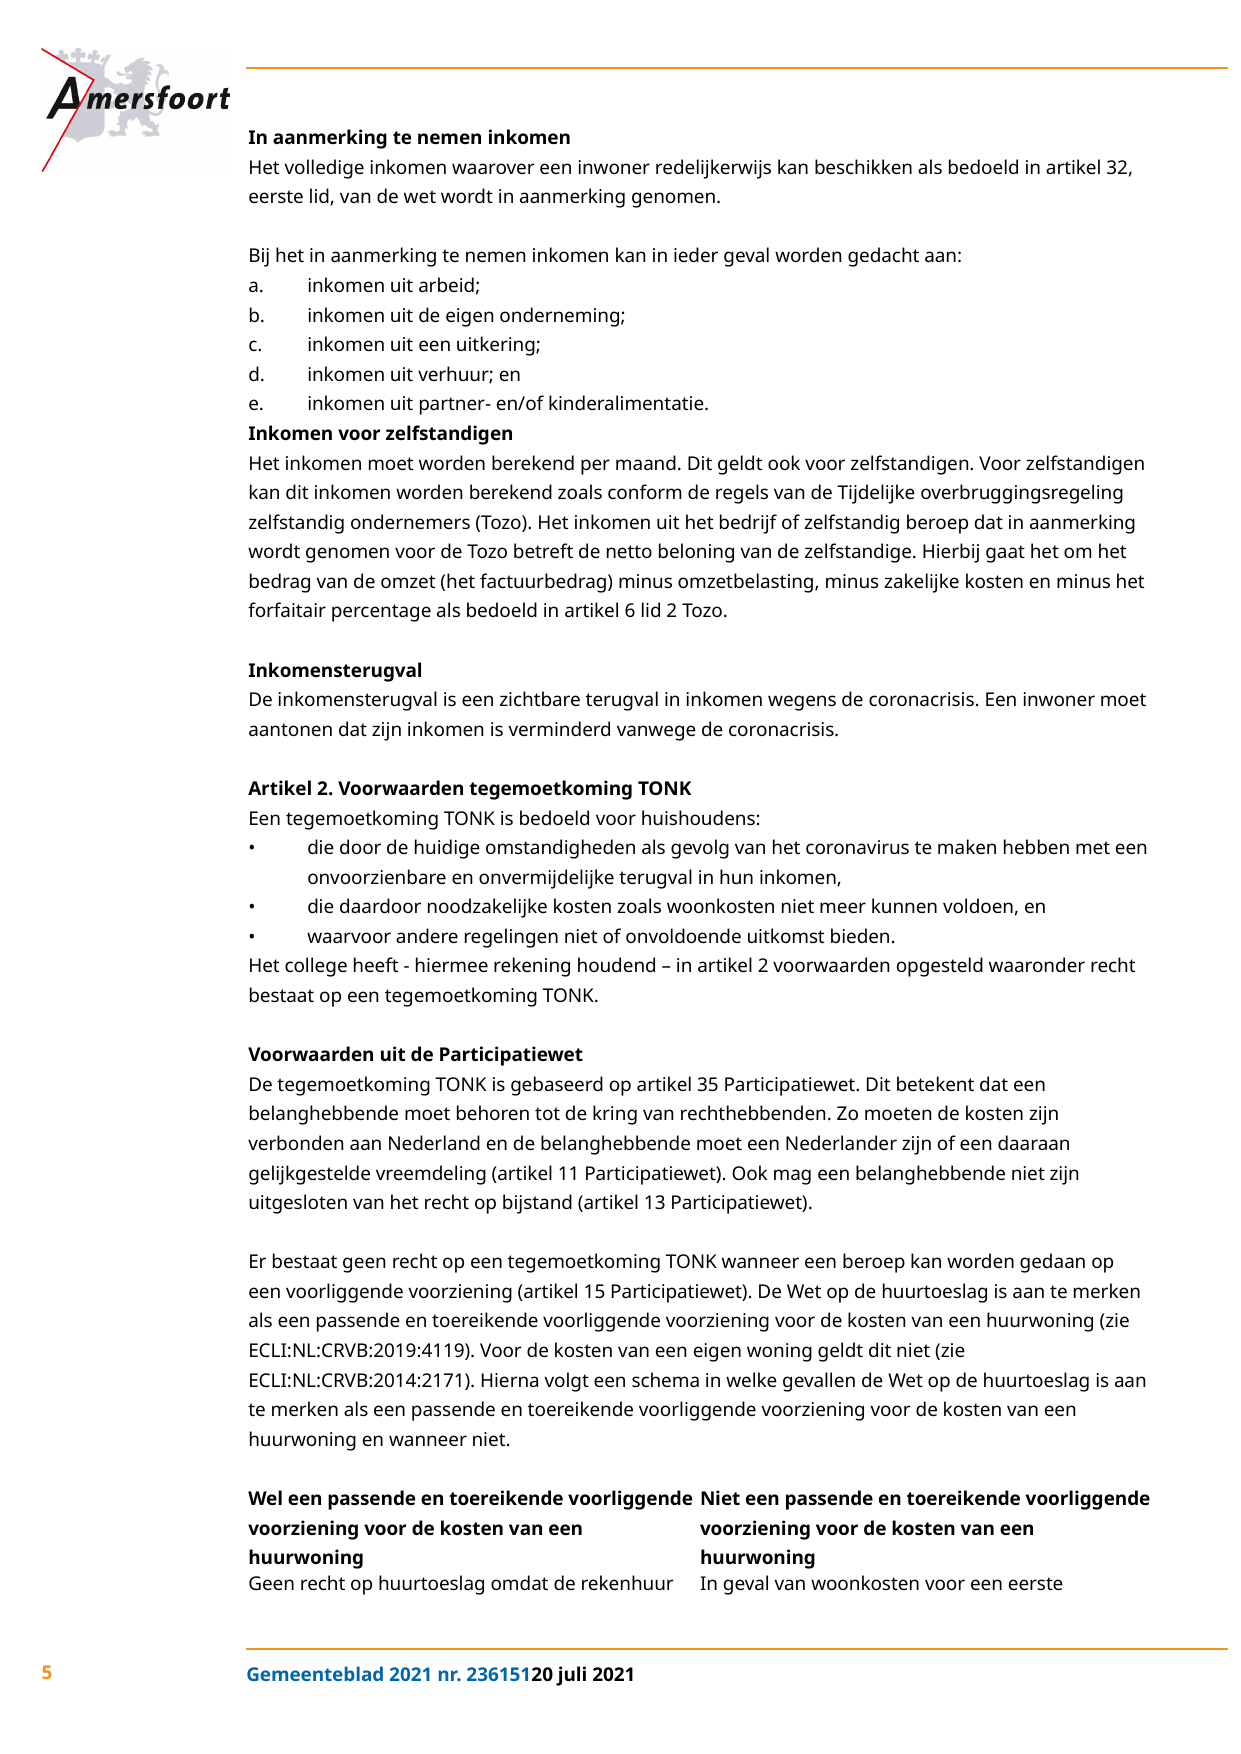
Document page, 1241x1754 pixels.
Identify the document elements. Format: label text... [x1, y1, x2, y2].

list die daardoor noodzakelijke kosten zoals woonkosten niet meer kunnen voldoen, en [248, 893, 1152, 919]
text Het college heeft - hiermee rekening houdend – in artikel 2 voorwaarden opgesteld waaronder recht bestaat op een tegemoetkoming TONK. [248, 953, 1152, 1008]
list inkomen uit een uitkering; [248, 331, 1152, 357]
text Voorwaarden uit de Participatiewet [248, 1041, 1152, 1067]
text Inkomen voor zelfstandigen [248, 420, 1152, 446]
text Inkomensterugval [248, 657, 1152, 683]
picture [41, 47, 231, 172]
list inkomen uit de eigen onderneming; [248, 302, 1152, 328]
list inkomen uit verhuur; en [248, 361, 1152, 387]
table_cell In geval van woonkosten voor een eerste [700, 1570, 1152, 1596]
table_header Wel een passende en toereikende voorliggende voorziening voor de kosten van een huurwoning [248, 1485, 700, 1570]
table_cell Geen recht op huurtoeslag omdat de rekenhuur [248, 1570, 700, 1596]
text Het volledige inkomen waarover een inwoner redelijkerwijs kan beschikken als bedoeld in artikel 32, eerste lid, van de wet wordt in aanmerking genomen. [248, 154, 1152, 209]
text In aanmerking te nemen inkomen [248, 124, 1152, 150]
text Een tegemoetkoming TONK is bedoeld voor huishoudens: [248, 805, 1152, 831]
text Er bestaat geen recht op een tegemoetkoming TONK wanneer een beroep kan worden gedaan op een voorliggende voorziening (artikel 15 Participatiewet). De Wet op de huurtoeslag is aan te merken als een passende en toereikende voorliggende voorziening voor de kosten van een huurwoning (zie ECLI:NL:CRVB:2019:4119). Voor de kosten van een eigen woning geldt dit niet (zie ECLI:NL:CRVB:2014:2171). Hierna volgt een schema in welke gevallen de Wet op de huurtoeslag is aan te merken als een passende en toereikende voorliggende voorziening voor de kosten van een huurwoning en wanneer niet. [248, 1248, 1152, 1452]
list inkomen uit partner- en/of kinderalimentatie. [248, 391, 1152, 416]
text Het inkomen moet worden berekend per maand. Dit geldt ook voor zelfstandigen. Voor zelfstandigen kan dit inkomen worden berekend zoals conform de regels van de Tijdelijke overbruggingsregeling zelfstandig ondernemers (Tozo). Het inkomen uit het bedrijf of zelfstandig beroep dat in aanmerking wordt genomen voor de Tozo betreft de netto beloning van de zelfstandige. Hierbij gaat het om het bedrag van de omzet (het factuurbedrag) minus omzetbelasting, minus zakelijke kosten en minus het forfaitair percentage als bedoeld in artikel 6 lid 2 Tozo. [248, 450, 1152, 623]
table_header Niet een passende en toereikende voorliggende voorziening voor de kosten van een huurwoning [700, 1485, 1152, 1570]
text De inkomensterugval is een zichtbare terugval in inkomen wegens de coronacrisis. Een inwoner moet aantonen dat zijn inkomen is verminderd vanwege de coronacrisis. [248, 686, 1152, 742]
text Artikel 2. Voorwaarden tegemoetkoming TONK [248, 775, 1152, 801]
list waarvoor andere regelingen niet of onvoldoende uitkomst bieden. [248, 923, 1152, 949]
text Bij het in aanmerking te nemen inkomen kan in ieder geval worden gedacht aan: [248, 243, 1152, 268]
text De tegemoetkoming TONK is gebaseerd op artikel 35 Participatiewet. Dit betekent dat een belanghebbende moet behoren tot de kring van rechthebbenden. Zo moeten de kosten zijn verbonden aan Nederland en de belanghebbende moet een Nederlander zijn of een daaraan gelijkgestelde vreemdeling (artikel 11 Participatiewet). Ook mag een belanghebbende niet zijn uitgesloten van het recht op bijstand (artikel 13 Participatiewet). [248, 1071, 1152, 1215]
list inkomen uit arbeid; [248, 272, 1152, 298]
list die door de huidige omstandigheden als gevolg van het coronavirus te maken hebben met een onvoorzienbare en onvermijdelijke terugval in hun inkomen, [248, 834, 1152, 890]
